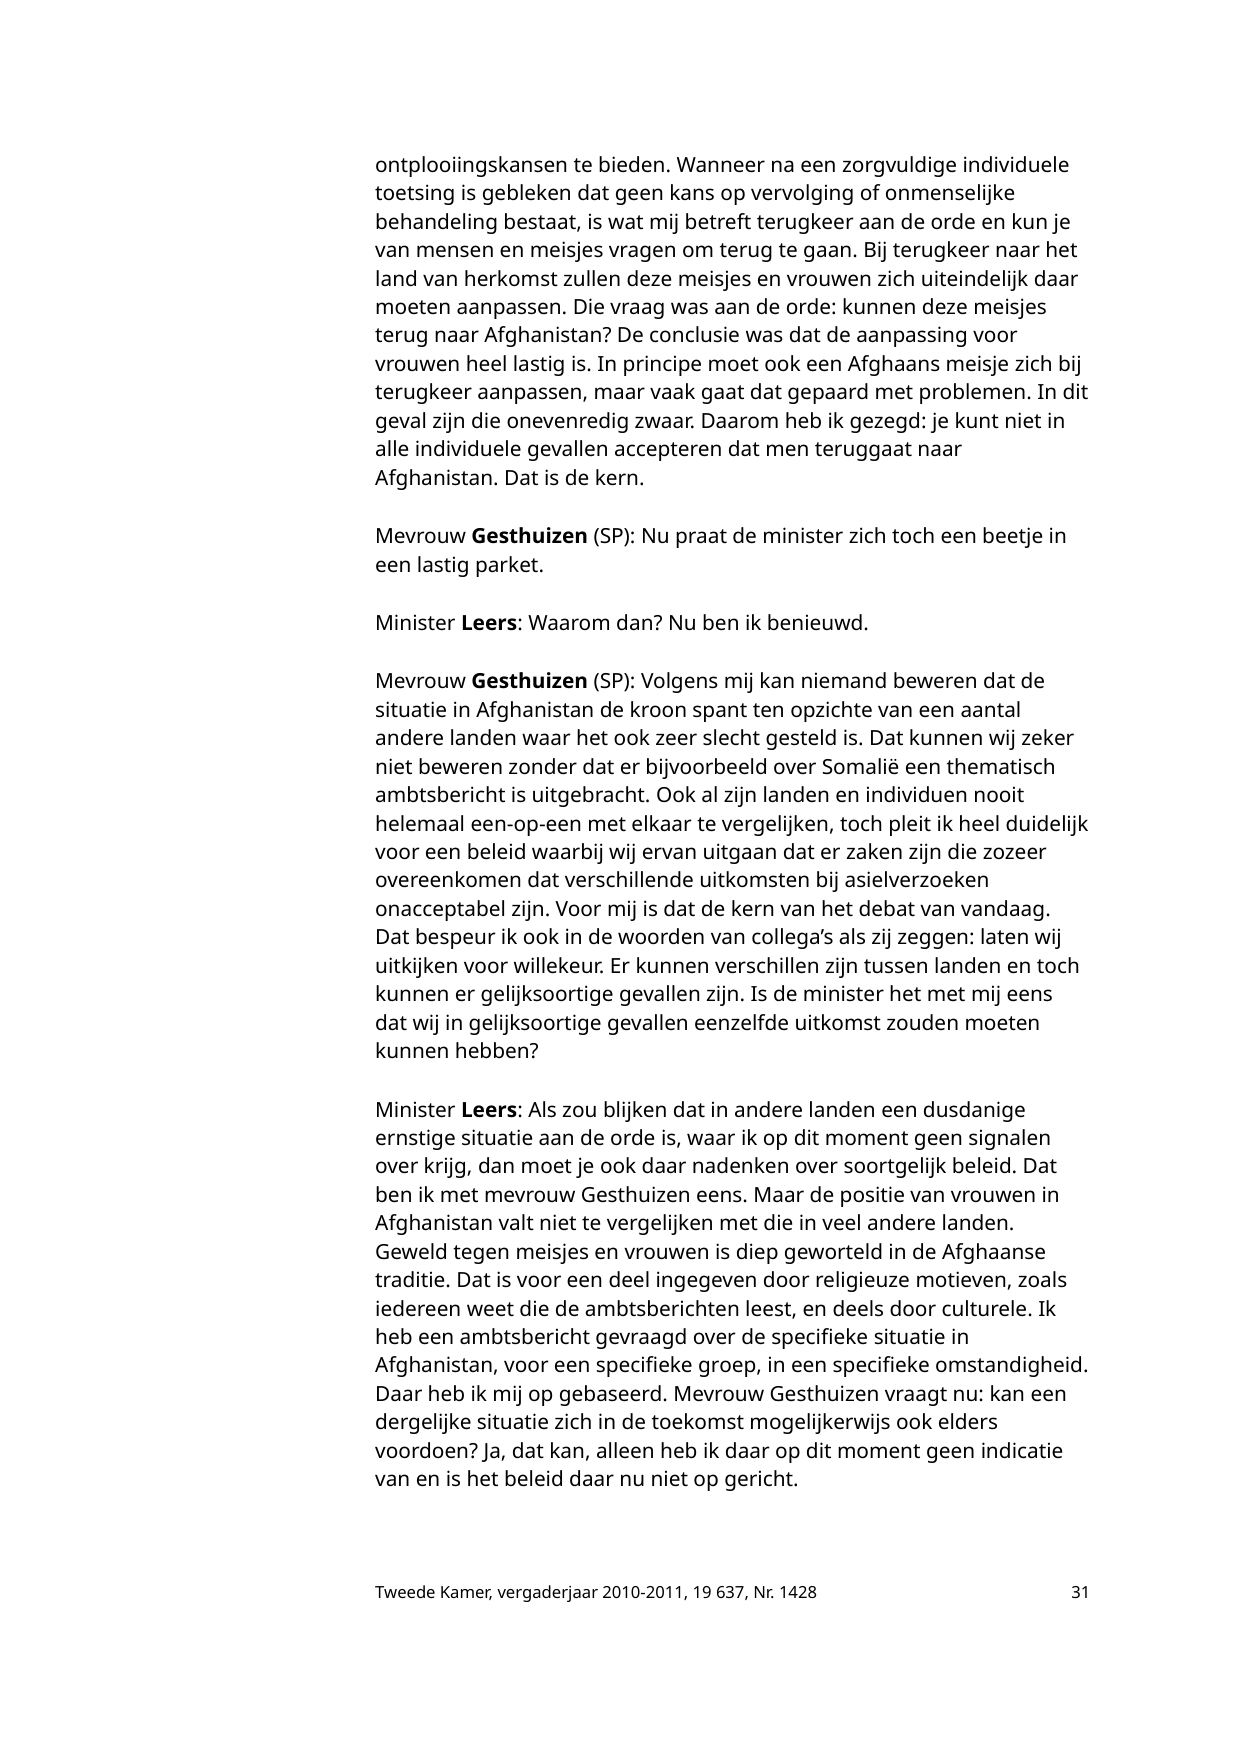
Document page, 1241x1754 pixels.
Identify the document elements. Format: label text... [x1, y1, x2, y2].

text Minister Leers: Als zou blijken dat in andere landen een dusdanige ernstige situatie aan de orde is, waar ik op dit moment geen signalen over krijg, dan moet je ook daar nadenken over soortgelijk beleid. Dat ben ik met mevrouw Gesthuizen eens. Maar de positie van vrouwen in Afghanistan valt niet te vergelijken met die in veel andere landen. Geweld tegen meisjes en vrouwen is diep geworteld in de Afghaanse traditie. Dat is voor een deel ingegeven door religieuze motieven, zoals iedereen weet die de ambtsberichten leest, en deels door culturele. Ik heb een ambtsbericht gevraagd over de specifieke situatie in Afghanistan, voor een specifieke groep, in een specifieke omstandigheid. Daar heb ik mij op gebaseerd. Mevrouw Gesthuizen vraagt nu: kan een dergelijke situatie zich in de toekomst mogelijkerwijs ook elders voordoen? Ja, dat kan, alleen heb ik daar op dit moment geen indicatie van en is het beleid daar nu niet op gericht. [375, 1095, 1090, 1493]
text Mevrouw Gesthuizen (SP): Nu praat de minister zich toch een beetje in een lastig parket. [375, 521, 1090, 578]
text ontplooiingskansen te bieden. Wanneer na een zorgvuldige individuele toetsing is gebleken dat geen kans op vervolging of onmenselijke behandeling bestaat, is wat mij betreft terugkeer aan de orde en kun je van mensen en meisjes vragen om terug te gaan. Bij terugkeer naar het land van herkomst zullen deze meisjes en vrouwen zich uiteindelijk daar moeten aanpassen. Die vraag was aan de orde: kunnen deze meisjes terug naar Afghanistan? De conclusie was dat de aanpassing voor vrouwen heel lastig is. In principe moet ook een Afghaans meisje zich bij terugkeer aanpassen, maar vaak gaat dat gepaard met problemen. In dit geval zijn die onevenredig zwaar. Daarom heb ik gezegd: je kunt niet in alle individuele gevallen accepteren dat men teruggaat naar Afghanistan. Dat is de kern. [375, 150, 1090, 491]
text Minister Leers: Waarom dan? Nu ben ik benieuwd. [375, 608, 1090, 637]
text Mevrouw Gesthuizen (SP): Volgens mij kan niemand beweren dat de situatie in Afghanistan de kroon spant ten opzichte van een aantal andere landen waar het ook zeer slecht gesteld is. Dat kunnen wij zeker niet beweren zonder dat er bijvoorbeeld over Somalië een thematisch ambtsbericht is uitgebracht. Ook al zijn landen en individuen nooit helemaal een-op-een met elkaar te vergelijken, toch pleit ik heel duidelijk voor een beleid waarbij wij ervan uitgaan dat er zaken zijn die zozeer overeenkomen dat verschillende uitkomsten bij asielverzoeken onacceptabel zijn. Voor mij is dat de kern van het debat van vandaag. Dat bespeur ik ook in de woorden van collega’s als zij zeggen: laten wij uitkijken voor willekeur. Er kunnen verschillen zijn tussen landen en toch kunnen er gelijksoortige gevallen zijn. Is de minister het met mij eens dat wij in gelijksoortige gevallen eenzelfde uitkomst zouden moeten kunnen hebben? [375, 667, 1090, 1065]
